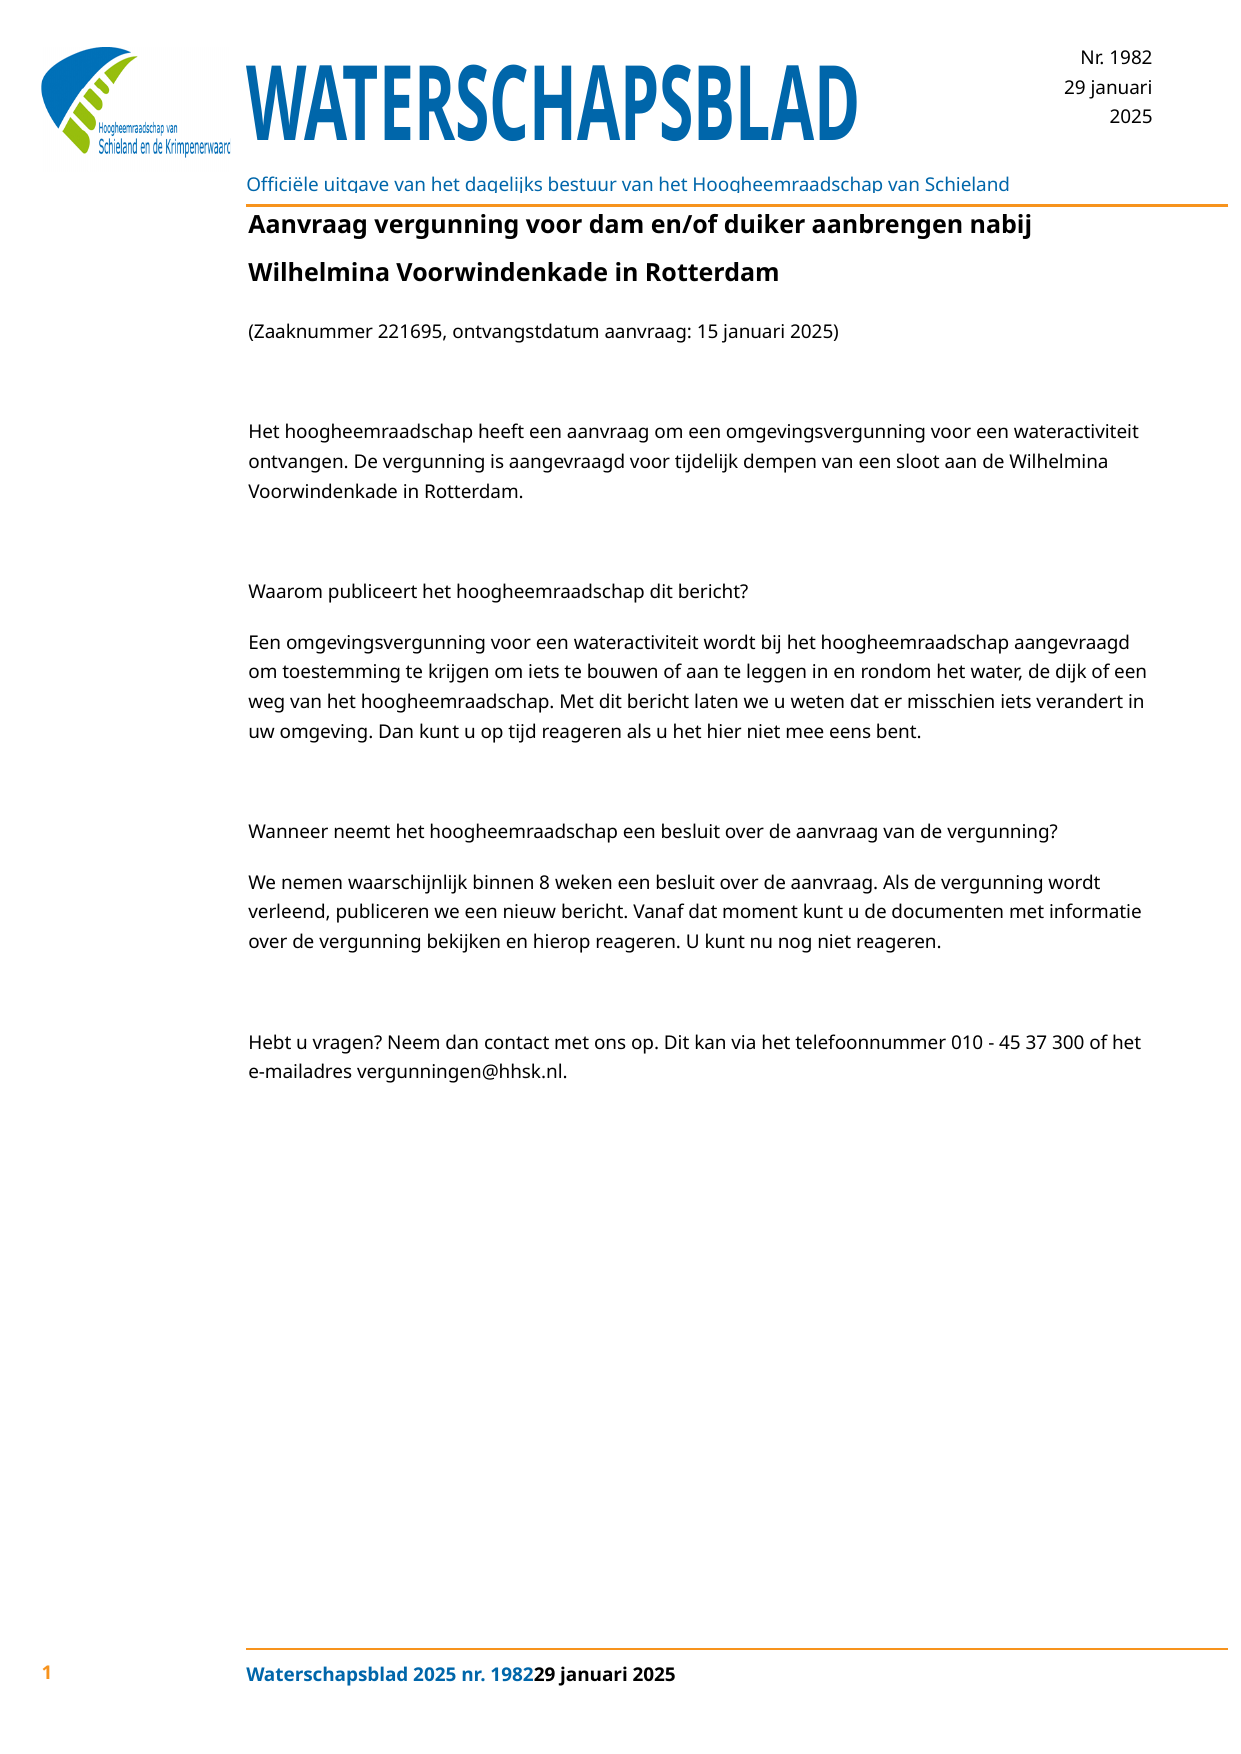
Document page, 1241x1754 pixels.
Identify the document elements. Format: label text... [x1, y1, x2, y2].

text Een omgevingsvergunning voor een wateractiviteit wordt bij het hoogheemraadschap aangevraagd om toestemming te krijgen om iets te bouwen of aan te leggen in en rondom het water, de dijk of een weg van het hoogheemraadschap. Met dit bericht laten we u weten dat er misschien iets verandert in uw omgeving. Dan kunt u op tijd reageren als u het hier niet mee eens bent. [248, 629, 1152, 744]
text Hebt u vragen? Neem dan contact met ons op. Dit kan via het telefoonnummer 010 - 45 37 300 of het e-mailadres vergunningen@hhsk.nl. [248, 1029, 1152, 1084]
text (Zaaknummer 221695, ontvangstdatum aanvraag: 15 januari 2025) [248, 318, 1152, 344]
text Aanvraag vergunning voor dam en/of duiker aanbrengen nabij Wilhelmina Voorwindenkade in Rotterdam [248, 207, 1152, 288]
picture [41, 47, 231, 172]
text Wanneer neemt het hoogheemraadschap een besluit over de aanvraag van de vergunning? [248, 819, 1152, 844]
text We nemen waarschijnlijk binnen 8 weken een besluit over de aanvraag. Als de vergunning wordt verleend, publiceren we een nieuw bericht. Vanaf dat moment kunt u de documenten met informatie over de vergunning bekijken en hierop reageren. U kunt nu nog niet reageren. [248, 869, 1152, 954]
text Het hoogheemraadschap heeft een aanvraag om een omgevingsvergunning voor een wateractiviteit ontvangen. De vergunning is aangevraagd voor tijdelijk dempen van een sloot aan de Wilhelmina Voorwindenkade in Rotterdam. [248, 419, 1152, 504]
text Waarom publiceert het hoogheemraadschap dit bericht? [248, 579, 1152, 604]
